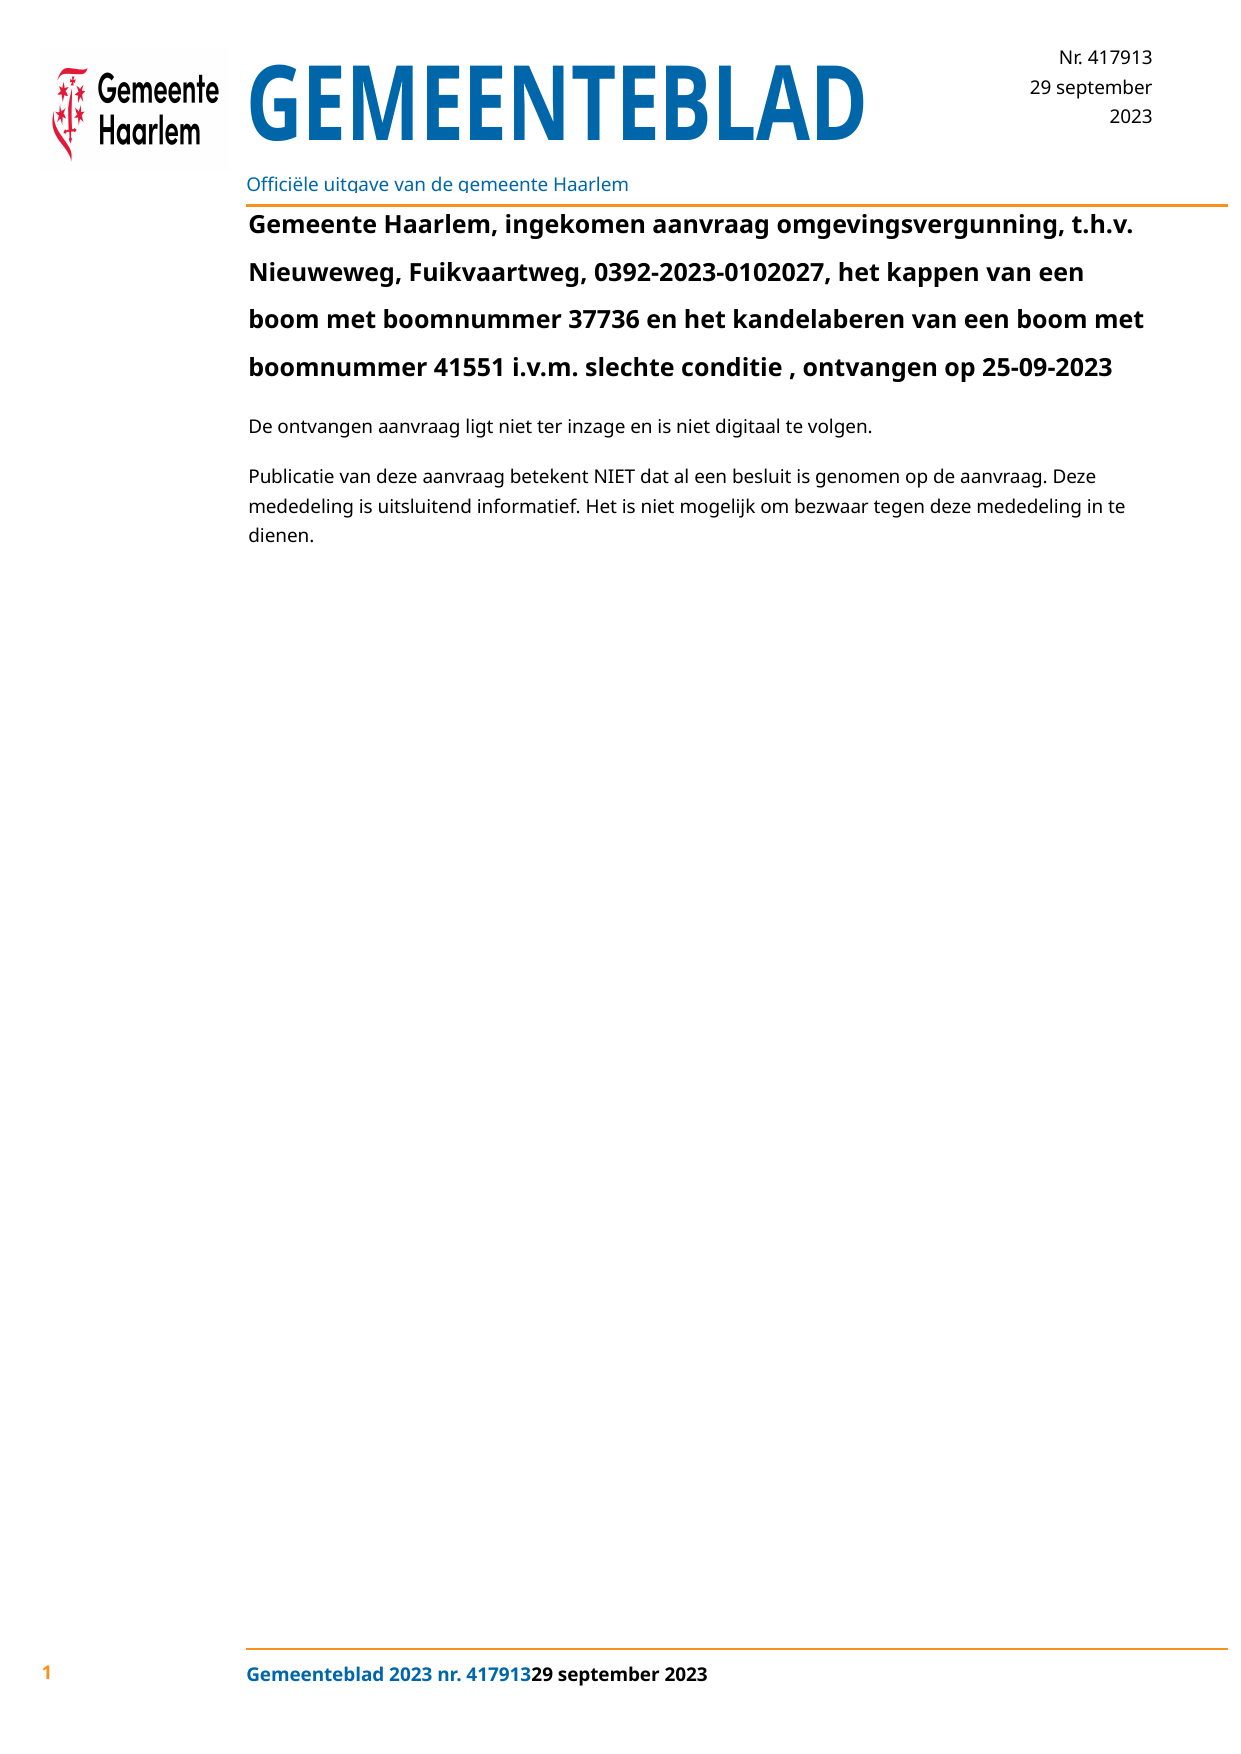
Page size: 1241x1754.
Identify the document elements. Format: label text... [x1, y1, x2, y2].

text Publicatie van deze aanvraag betekent NIET dat al een besluit is genomen op de aanvraag. Deze mededeling is uitsluitend informatief. Het is niet mogelijk om bezwaar tegen deze mededeling in te dienen. [248, 463, 1152, 548]
text De ontvangen aanvraag ligt niet ter inzage en is niet digitaal te volgen. [248, 413, 1152, 439]
text Gemeente Haarlem, ingekomen aanvraag omgevingsvergunning, t.h.v. Nieuweweg, Fuikvaartweg, 0392-2023-0102027, het kappen van een boom met boomnummer 37736 en het kandelaberen van een boom met boomnummer 41551 i.v.m. slechte conditie , ontvangen op 25-09-2023 [248, 207, 1152, 384]
picture [41, 47, 231, 172]
